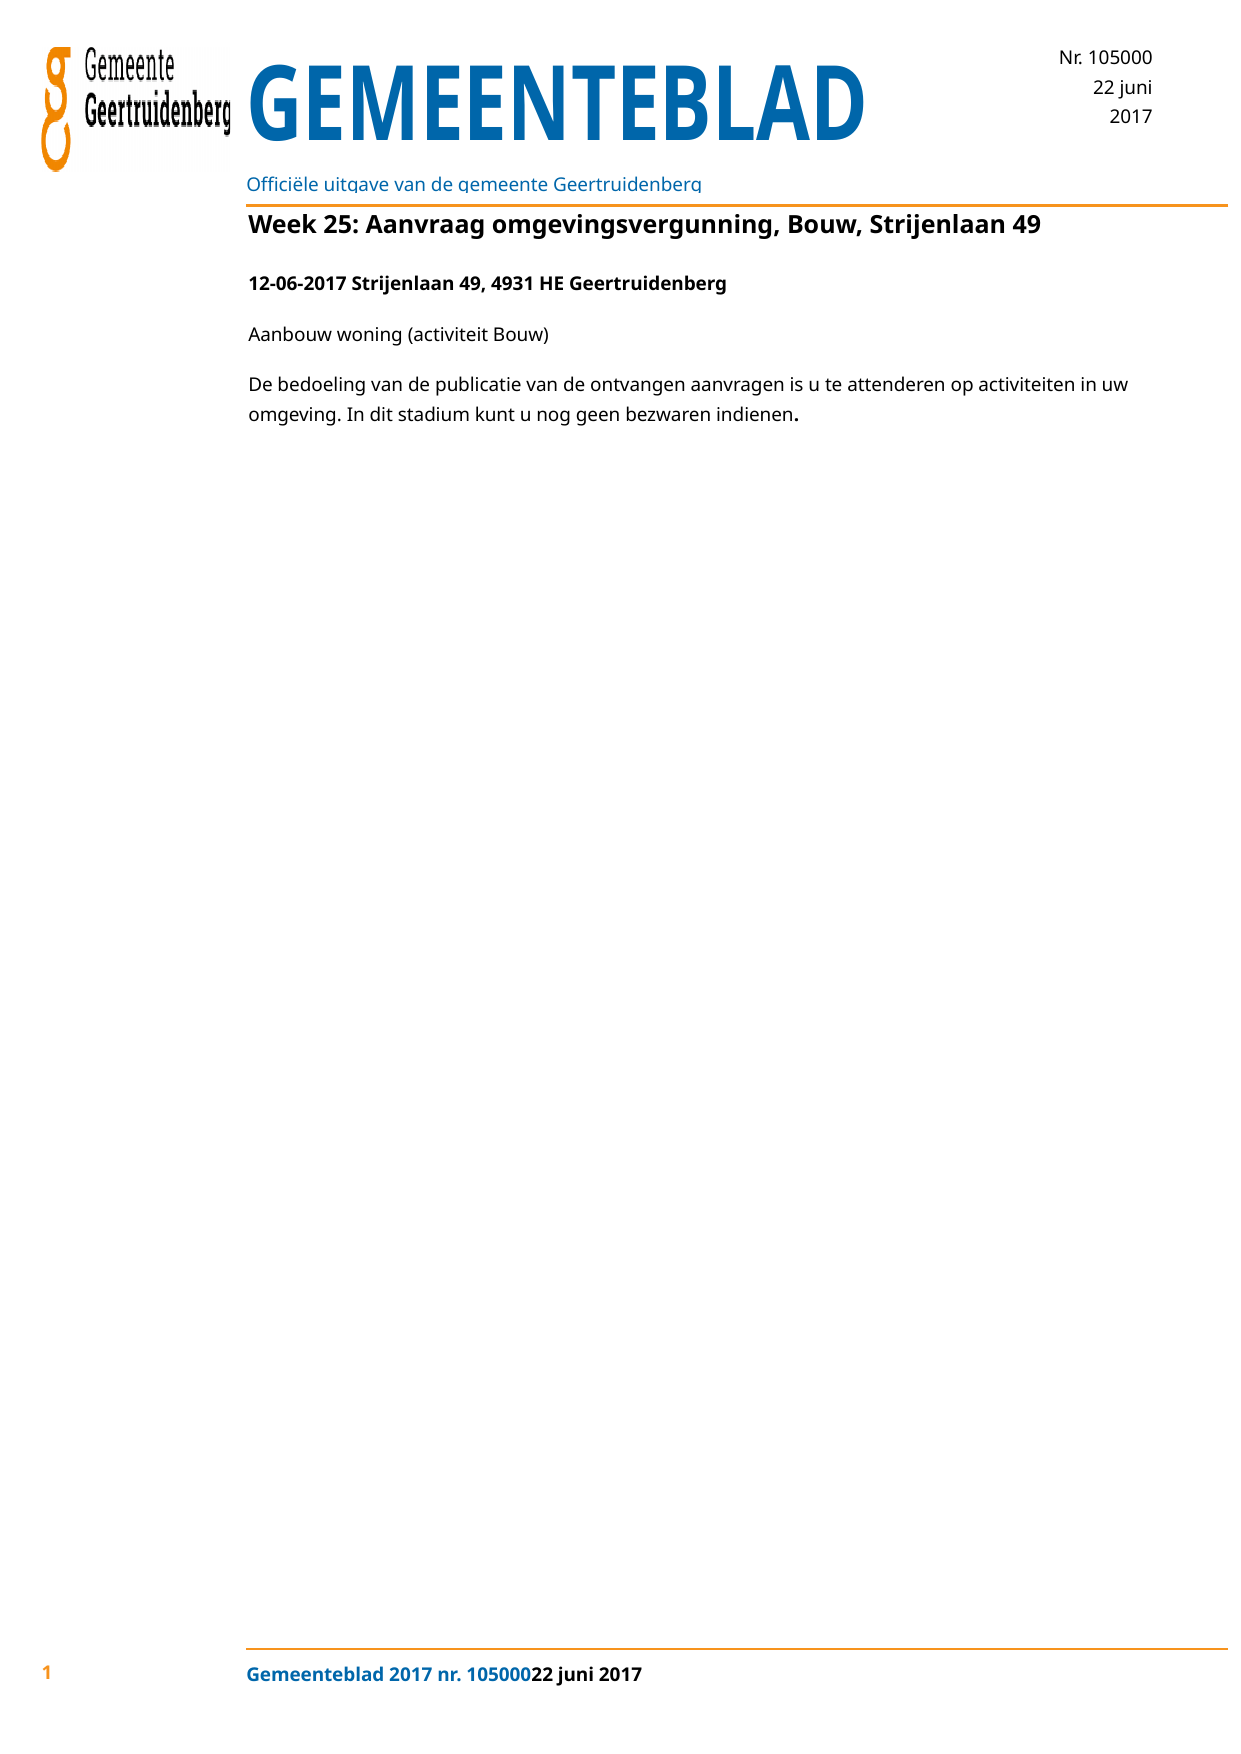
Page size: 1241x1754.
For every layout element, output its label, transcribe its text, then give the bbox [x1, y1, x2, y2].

text Week 25: Aanvraag omgevingsvergunning, Bouw, Strijenlaan 49 [248, 207, 1152, 241]
text 12-06-2017 Strijenlaan 49, 4931 HE Geertruidenberg [248, 270, 1152, 296]
picture [41, 47, 231, 172]
text Aanbouw woning (activiteit Bouw) [248, 321, 1152, 346]
text De bedoeling van de publicatie van de ontvangen aanvragen is u te attenderen op activiteiten in uw omgeving. In dit stadium kunt u nog geen bezwaren indienen. [248, 371, 1152, 426]
